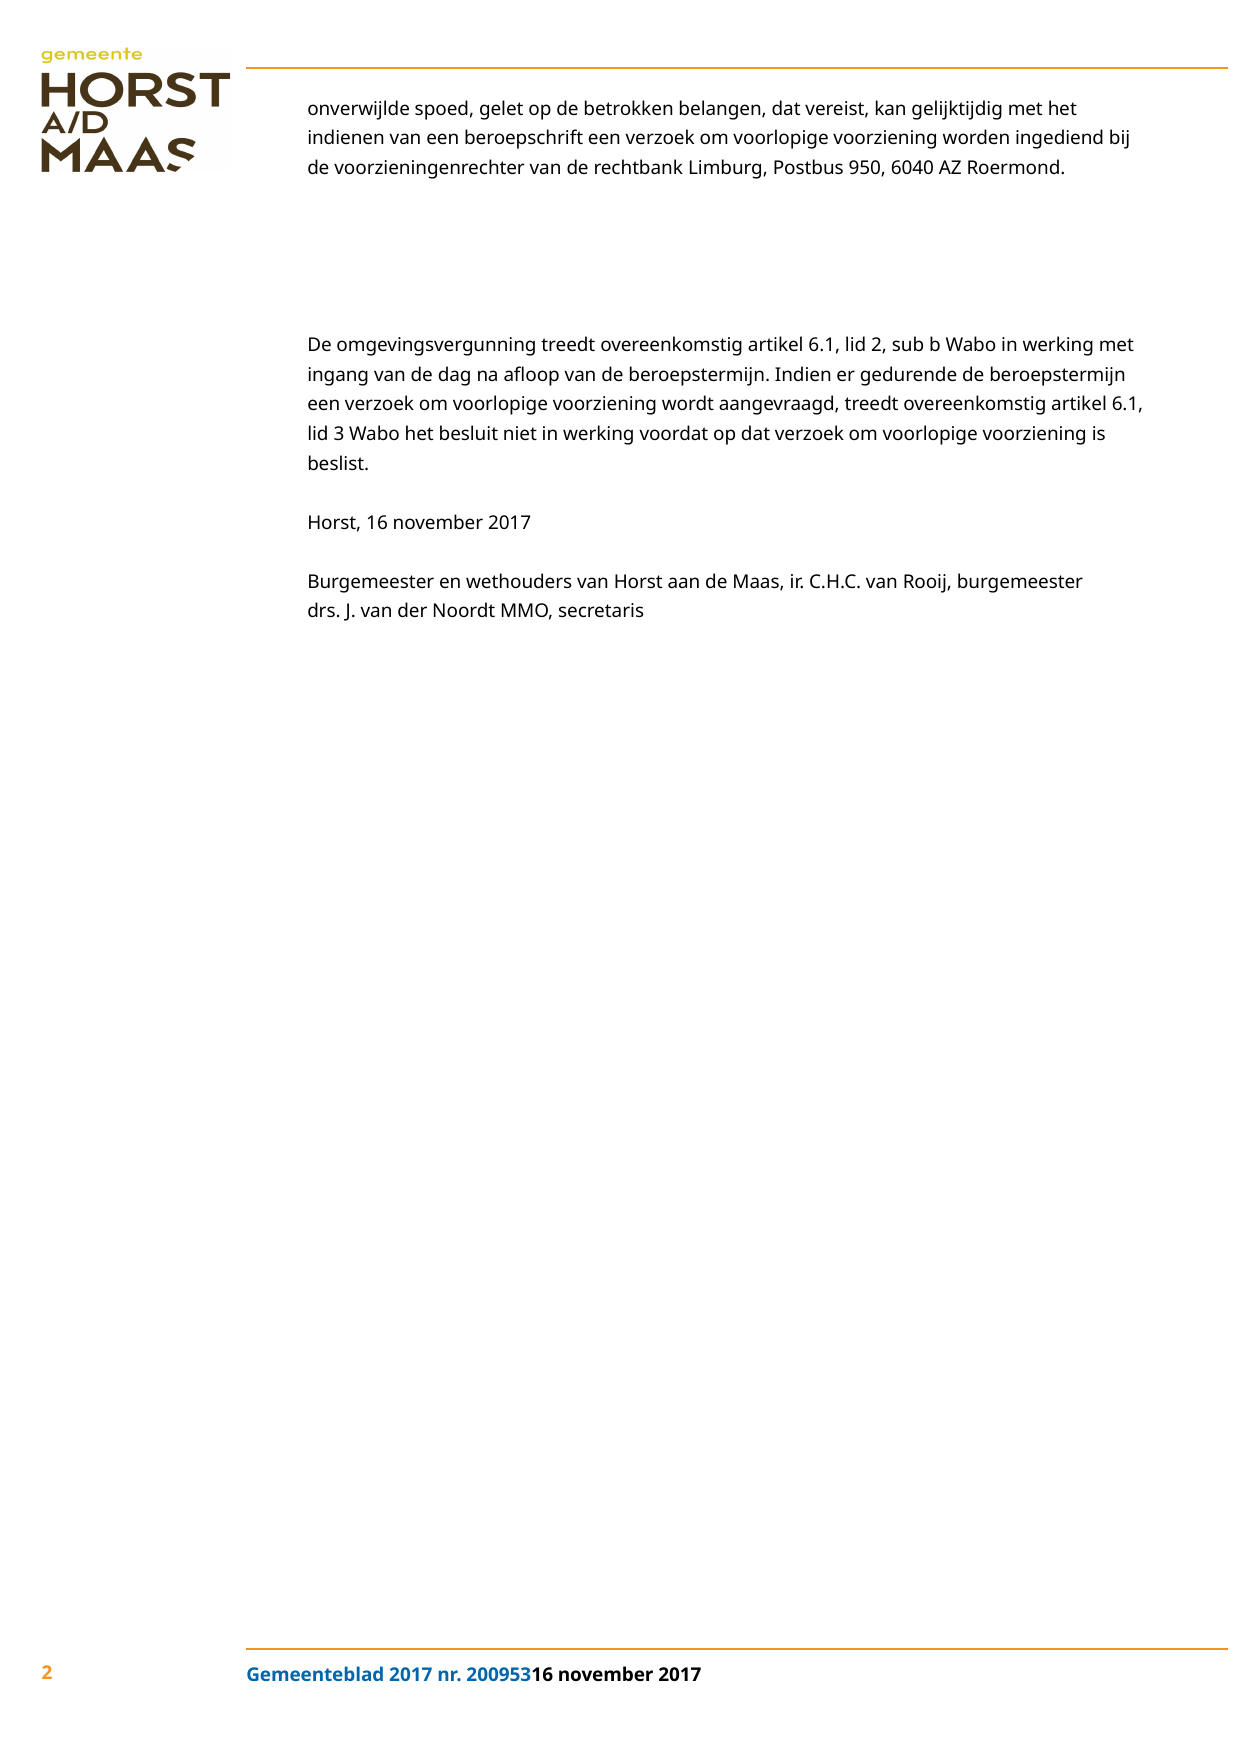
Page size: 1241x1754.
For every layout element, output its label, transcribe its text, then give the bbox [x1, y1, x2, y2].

list De omgevingsvergunning treedt overeenkomstig artikel 6.1, lid 2, sub b Wabo in werking met ingang van de dag na afloop van de beroepstermijn. Indien er gedurende de beroepstermijn een verzoek om voorlopige voorziening wordt aangevraagd, treedt overeenkomstig artikel 6.1, lid 3 Wabo het besluit niet in werking voordat op dat verzoek om voorlopige voorziening is beslist. [248, 331, 1152, 476]
list Horst, 16 november 2017 [248, 509, 1152, 535]
list onverwijlde spoed, gelet op de betrokken belangen, dat vereist, kan gelijktijdig met het indienen van een beroepschrift een verzoek om voorlopige voorziening worden ingediend bij de voorzieningenrechter van de rechtbank Limburg, Postbus 950, 6040 AZ Roermond. [248, 95, 1152, 180]
picture [41, 47, 231, 172]
list Burgemeester en wethouders van Horst aan de Maas, ir. C.H.C. van Rooij, burgemeester [248, 568, 1152, 594]
list drs. J. van der Noordt MMO, secretaris [248, 598, 1152, 623]
